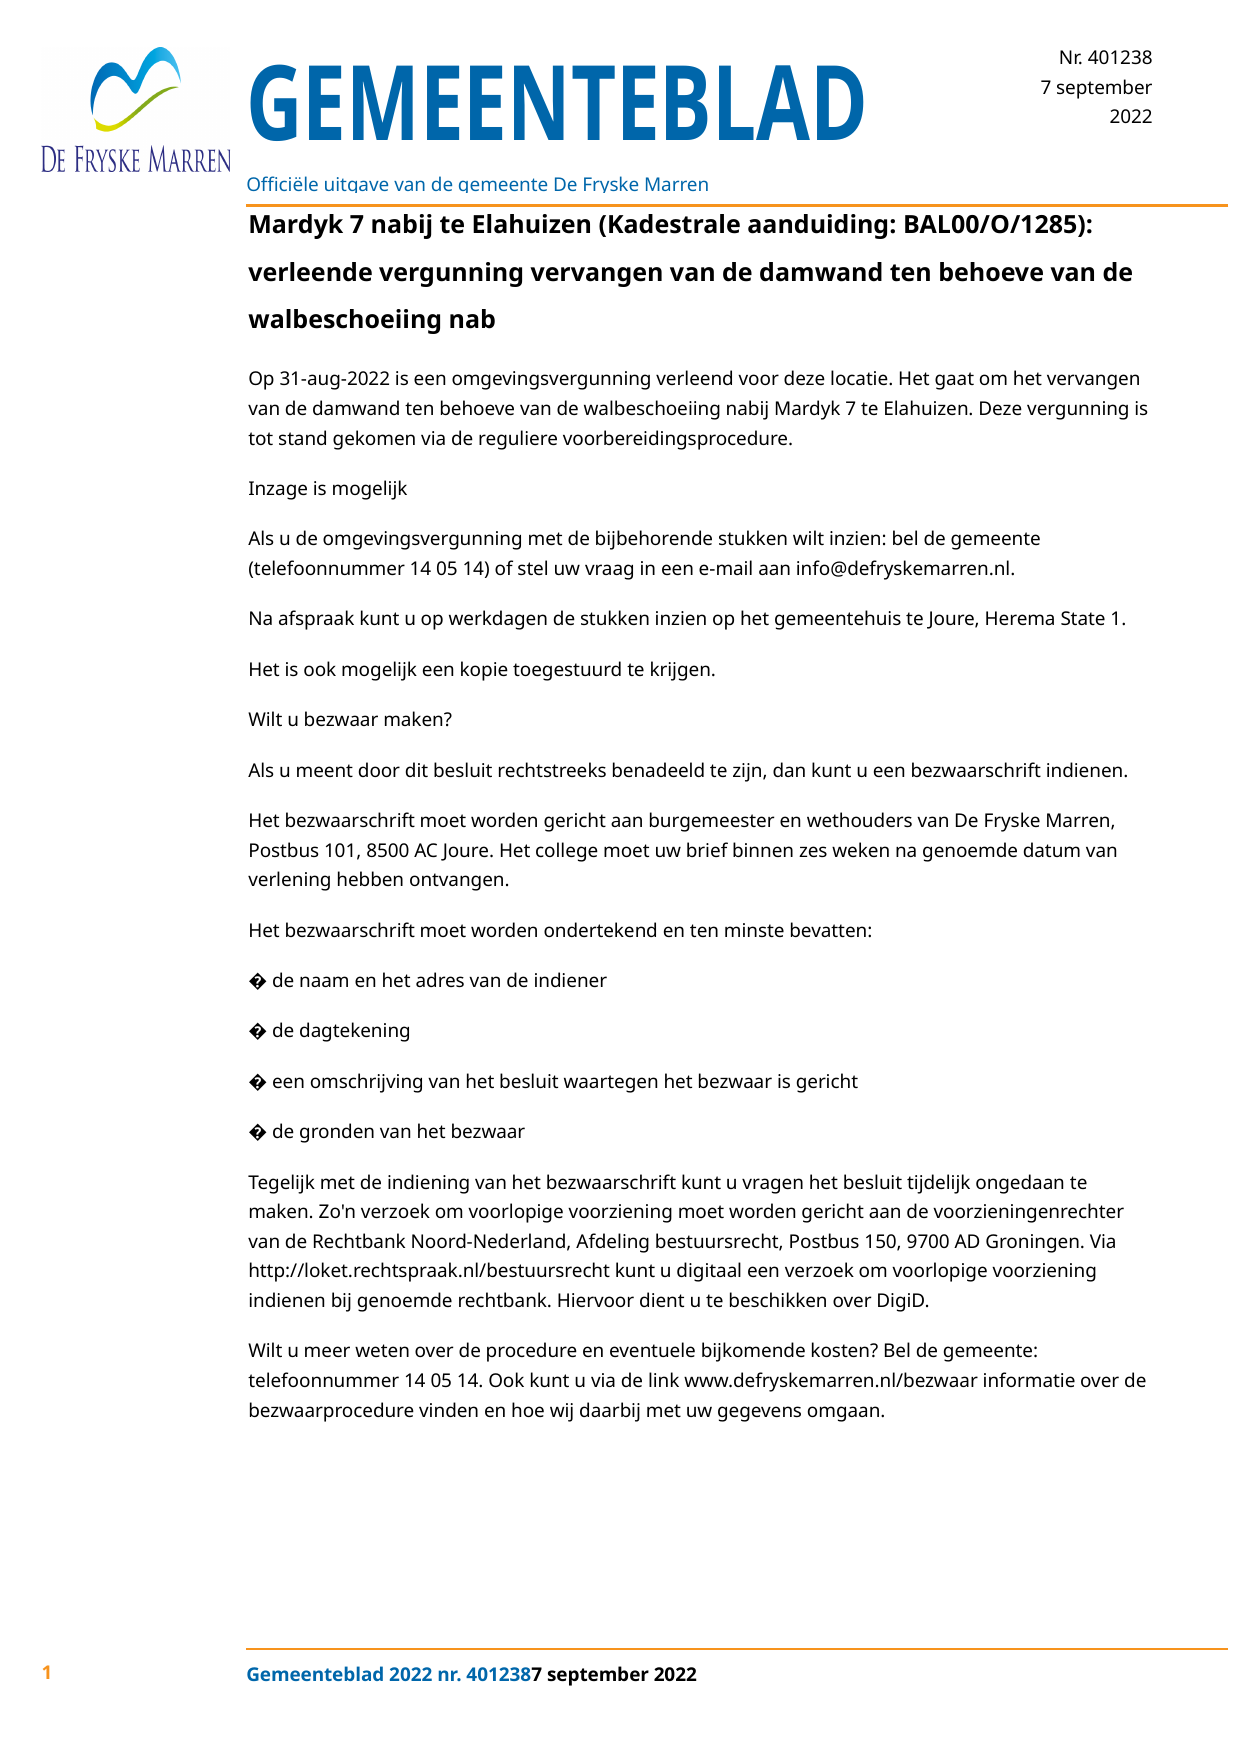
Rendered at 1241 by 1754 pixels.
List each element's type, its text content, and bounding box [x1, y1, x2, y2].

text Het bezwaarschrift moet worden ondertekend en ten minste bevatten: [248, 917, 1152, 942]
text � de naam en het adres van de indiener [248, 967, 1152, 993]
text Op 31-aug-2022 is een omgevingsvergunning verleend voor deze locatie. Het gaat om het vervangen van de damwand ten behoeve van de walbeschoeiing nabij Mardyk 7 te Elahuizen. Deze vergunning is tot stand gekomen via de reguliere voorbereidingsprocedure. [248, 366, 1152, 450]
text � de gronden van het bezwaar [248, 1118, 1152, 1144]
text Mardyk 7 nabij te Elahuizen (Kadestrale aanduiding: BAL00/O/1285): verleende vergunning vervangen van de damwand ten behoeve van de walbeschoeiing nab [248, 207, 1152, 336]
text Inzage is mogelijk [248, 475, 1152, 501]
text � de dagtekening [248, 1018, 1152, 1043]
text Wilt u bezwaar maken? [248, 706, 1152, 732]
text Als u de omgevingsvergunning met de bijbehorende stukken wilt inzien: bel de gemeente (telefoonnummer 14 05 14) of stel uw vraag in een e-mail aan info@defryskemarren.nl. [248, 526, 1152, 581]
text Tegelijk met de indiening van het bezwaarschrift kunt u vragen het besluit tijdelijk ongedaan te maken. Zo'n verzoek om voorlopige voorziening moet worden gericht aan de voorzieningenrechter van de Rechtbank Noord-Nederland, Afdeling bestuursrecht, Postbus 150, 9700 AD Groningen. Via http://loket.rechtspraak.nl/bestuursrecht kunt u digitaal een verzoek om voorlopige voorziening indienen bij genoemde rechtbank. Hiervoor dient u te beschikken over DigiD. [248, 1169, 1152, 1313]
text Wilt u meer weten over de procedure en eventuele bijkomende kosten? Bel de gemeente: telefoonnummer 14 05 14. Ook kunt u via de link www.defryskemarren.nl/bezwaar informatie over de bezwaarprocedure vinden en hoe wij daarbij met uw gegevens omgaan. [248, 1338, 1152, 1422]
text Het is ook mogelijk een kopie toegestuurd te krijgen. [248, 656, 1152, 682]
picture [41, 47, 231, 172]
text Het bezwaarschrift moet worden gericht aan burgemeester en wethouders van De Fryske Marren, Postbus 101, 8500 AC Joure. Het college moet uw brief binnen zes weken na genoemde datum van verlening hebben ontvangen. [248, 807, 1152, 892]
text � een omschrijving van het besluit waartegen het bezwaar is gericht [248, 1068, 1152, 1094]
text Als u meent door dit besluit rechtstreeks benadeeld te zijn, dan kunt u een bezwaarschrift indienen. [248, 757, 1152, 782]
text Na afspraak kunt u op werkdagen de stukken inzien op het gemeentehuis te Joure, Herema State 1. [248, 606, 1152, 631]
